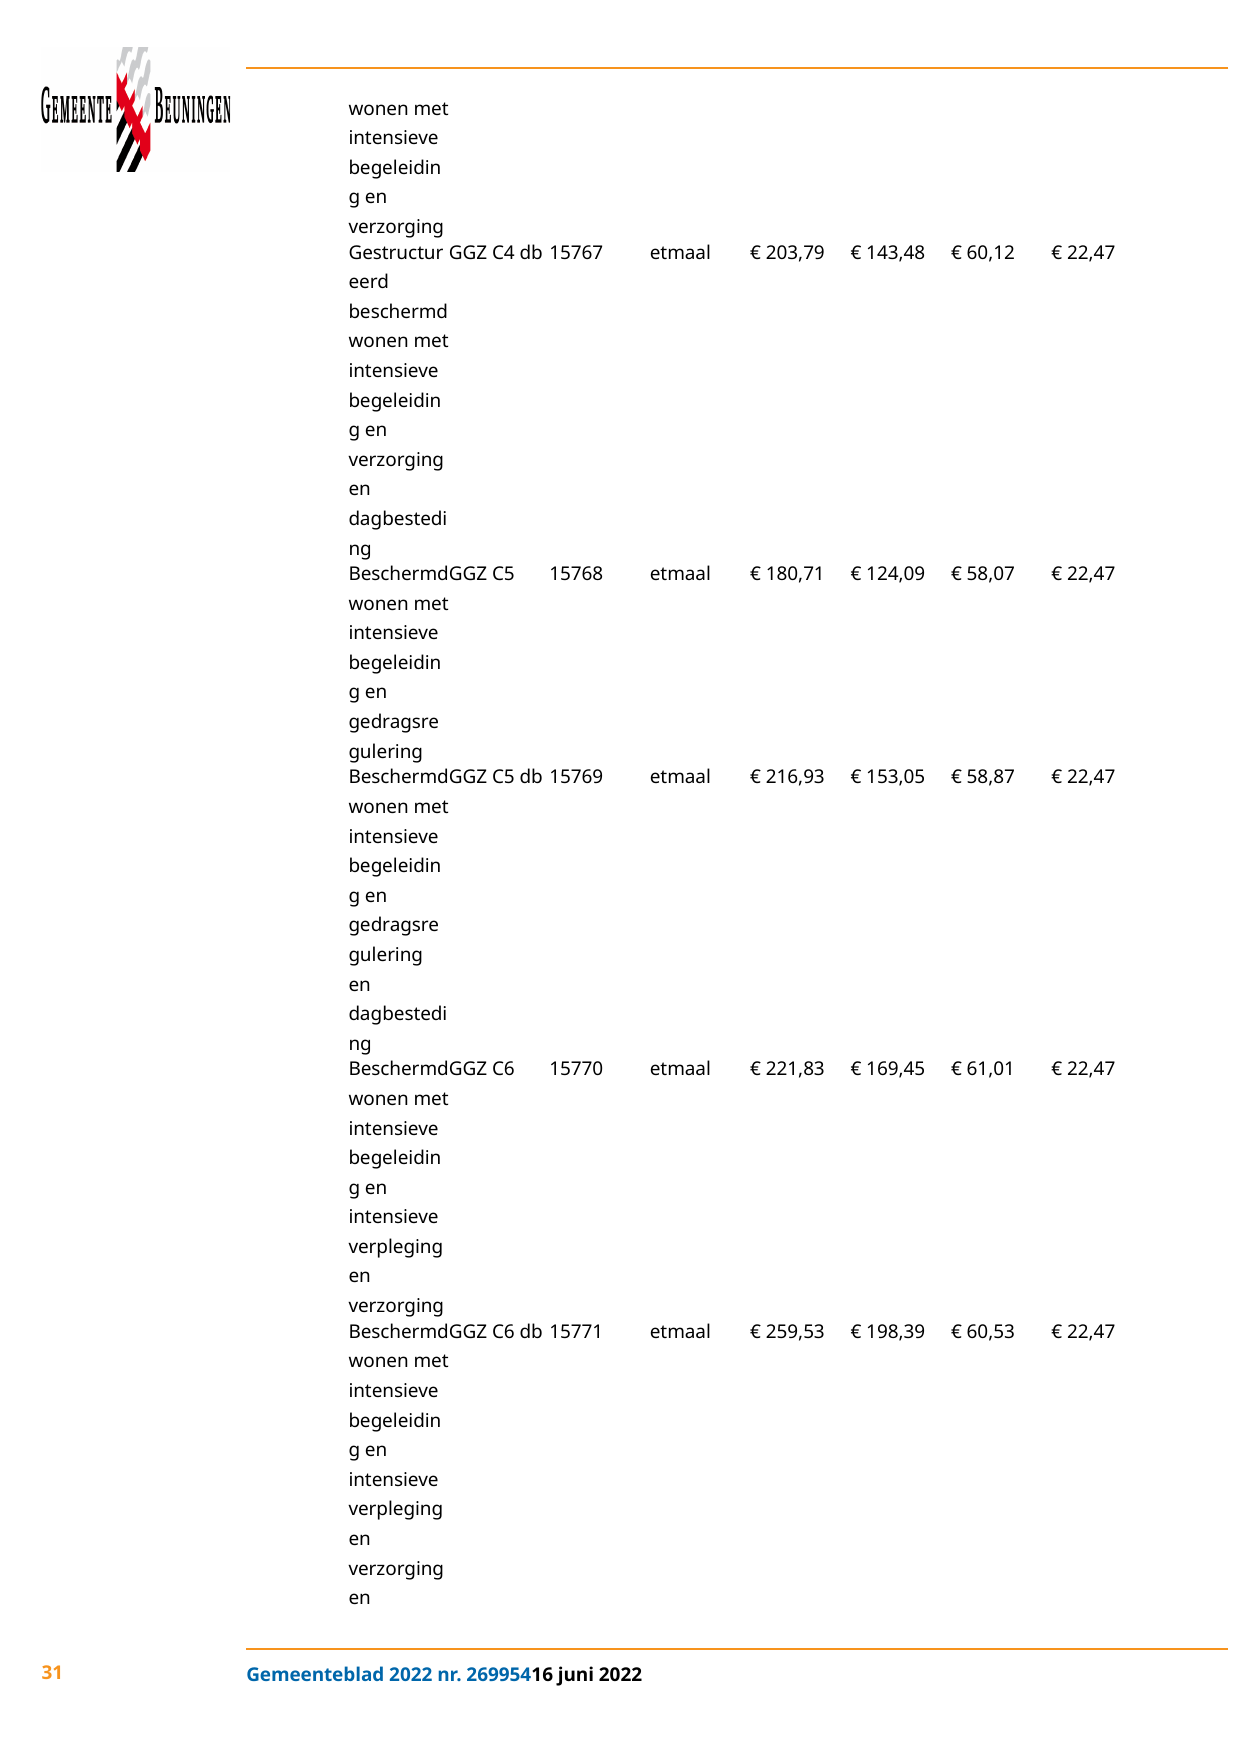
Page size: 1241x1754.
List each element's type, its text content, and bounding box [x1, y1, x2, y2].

table_cell € 259,53 [750, 1318, 850, 1610]
table_cell Beschermd wonen met intensieve begeleiding en gedragsregulering [348, 560, 449, 764]
table_cell € 58,87 [951, 764, 1051, 1056]
table_cell € 22,47 [1051, 1318, 1152, 1610]
table_cell € 216,93 [750, 764, 850, 1056]
table_cell etmaal [650, 560, 750, 764]
table_cell [1051, 95, 1152, 239]
table_cell etmaal [650, 239, 750, 560]
table_cell [248, 95, 348, 1610]
table_cell GGZ C5 db [449, 764, 549, 1056]
table_cell GGZ C6 [449, 1056, 549, 1318]
picture [41, 47, 231, 172]
table_cell € 153,05 [850, 764, 951, 1056]
table_cell € 143,48 [850, 239, 951, 560]
table_cell € 61,01 [951, 1056, 1051, 1318]
table_cell 15768 [549, 560, 649, 764]
table_cell € 203,79 [750, 239, 850, 560]
table_cell [449, 95, 549, 239]
table_cell 15771 [549, 1318, 649, 1610]
table_cell etmaal [650, 1056, 750, 1318]
table_cell € 22,47 [1051, 239, 1152, 560]
table_cell € 198,39 [850, 1318, 951, 1610]
table_cell wonen met intensieve begeleiding en verzorging [348, 95, 449, 239]
table_cell € 221,83 [750, 1056, 850, 1318]
table_cell € 58,07 [951, 560, 1051, 764]
table_cell € 124,09 [850, 560, 951, 764]
table_cell € 169,45 [850, 1056, 951, 1318]
table_cell [850, 95, 951, 239]
table_cell Beschermd wonen met intensieve begeleiding en intensieve verpleging en verzorging en [348, 1318, 449, 1610]
table_cell € 22,47 [1051, 764, 1152, 1056]
table_cell etmaal [650, 1318, 750, 1610]
table_cell € 60,53 [951, 1318, 1051, 1610]
table_cell [951, 95, 1051, 239]
table_cell GGZ C4 db [449, 239, 549, 560]
table_cell Gestructureerd beschermd wonen met intensieve begeleiding en verzorging en dagbesteding [348, 239, 449, 560]
table_cell [549, 95, 649, 239]
table_cell € 22,47 [1051, 560, 1152, 764]
table_cell GGZ C6 db [449, 1318, 549, 1610]
table_cell 15767 [549, 239, 649, 560]
table_cell 15769 [549, 764, 649, 1056]
table_cell [650, 95, 750, 239]
table_cell GGZ C5 [449, 560, 549, 764]
table_cell € 180,71 [750, 560, 850, 764]
table_cell € 22,47 [1051, 1056, 1152, 1318]
table_cell [750, 95, 850, 239]
table_cell etmaal [650, 764, 750, 1056]
table_cell Beschermd wonen met intensieve begeleiding en gedragsregulering en dagbesteding [348, 764, 449, 1056]
table_cell 15770 [549, 1056, 649, 1318]
table_cell Beschermd wonen met intensieve begeleiding en intensieve verpleging en verzorging [348, 1056, 449, 1318]
table_cell € 60,12 [951, 239, 1051, 560]
